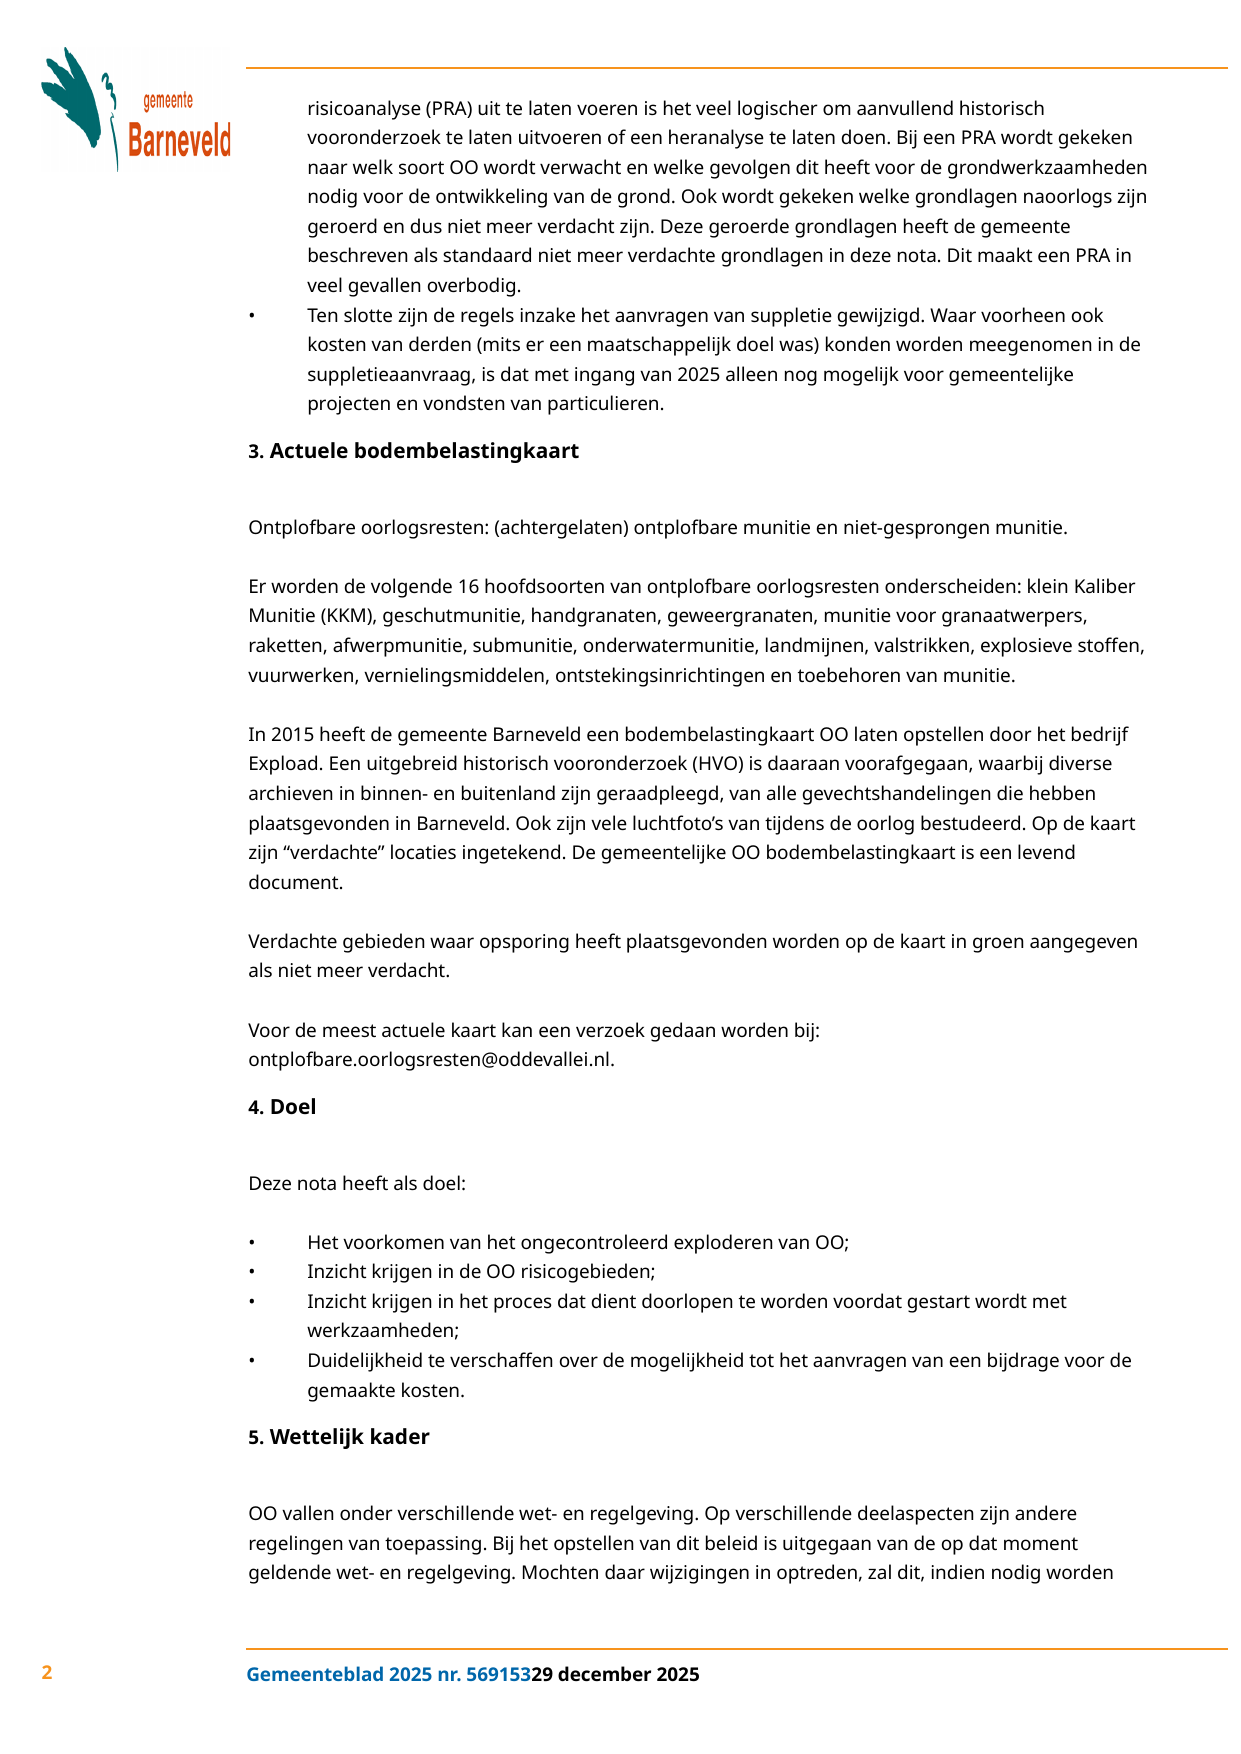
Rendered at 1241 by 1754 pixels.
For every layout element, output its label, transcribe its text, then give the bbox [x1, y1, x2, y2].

list Inzicht krijgen in het proces dat dient doorlopen te worden voordat gestart wordt met werkzaamheden; [248, 1288, 1152, 1343]
text Deze nota heeft als doel: [248, 1170, 1152, 1196]
text Ontplofbare oorlogsresten: (achtergelaten) ontplofbare munitie en niet-gesprongen munitie. [248, 514, 1152, 540]
text In 2015 heeft de gemeente Barneveld een bodembelastingkaart OO laten opstellen door het bedrijf Expload. Een uitgebreid historisch vooronderzoek (HVO) is daaraan voorafgegaan, waarbij diverse archieven in binnen- en buitenland zijn geraadpleegd, van alle gevechtshandelingen die hebben plaatsgevonden in Barneveld. Ook zijn vele luchtfoto’s van tijdens de oorlog bestudeerd. Op de kaart zijn “verdachte” locaties ingetekend. De gemeentelijke OO bodembelastingkaart is een levend document. [248, 721, 1152, 895]
text 3. Actuele bodembelastingkaart [248, 436, 1152, 465]
picture [41, 47, 231, 172]
text 4. Doel [248, 1092, 1152, 1121]
text OO vallen onder verschillende wet- en regelgeving. Op verschillende deelaspecten zijn andere regelingen van toepassing. Bij het opstellen van dit beleid is uitgegaan van de op dat moment geldende wet- en regelgeving. Mochten daar wijzigingen in optreden, zal dit, indien nodig worden [248, 1500, 1152, 1585]
list Duidelijkheid te verschaffen over de mogelijkheid tot het aanvragen van een bijdrage voor de gemaakte kosten. [248, 1347, 1152, 1403]
list Het voorkomen van het ongecontroleerd exploderen van OO; [248, 1229, 1152, 1255]
list Inzicht krijgen in de OO risicogebieden; [248, 1258, 1152, 1284]
list risicoanalyse (PRA) uit te laten voeren is het veel logischer om aanvullend historisch vooronderzoek te laten uitvoeren of een heranalyse te laten doen. Bij een PRA wordt gekeken naar welk soort OO wordt verwacht en welke gevolgen dit heeft voor de grondwerkzaamheden nodig voor de ontwikkeling van de grond. Ook wordt gekeken welke grondlagen naoorlogs zijn geroerd en dus niet meer verdacht zijn. Deze geroerde grondlagen heeft de gemeente beschreven als standaard niet meer verdachte grondlagen in deze nota. Dit maakt een PRA in veel gevallen overbodig. [248, 95, 1152, 298]
text Verdachte gebieden waar opsporing heeft plaatsgevonden worden op de kaart in groen aangegeven als niet meer verdacht. [248, 928, 1152, 983]
text Er worden de volgende 16 hoofdsoorten van ontplofbare oorlogsresten onderscheiden: klein Kaliber Munitie (KKM), geschutmunitie, handgranaten, geweergranaten, munitie voor granaatwerpers, raketten, afwerpmunitie, submunitie, onderwatermunitie, landmijnen, valstrikken, explosieve stoffen, vuurwerken, vernielingsmiddelen, ontstekingsinrichtingen en toebehoren van munitie. [248, 573, 1152, 688]
list Ten slotte zijn de regels inzake het aanvragen van suppletie gewijzigd. Waar voorheen ook kosten van derden (mits er een maatschappelijk doel was) konden worden meegenomen in de suppletieaanvraag, is dat met ingang van 2025 alleen nog mogelijk voor gemeentelijke projecten en vondsten van particulieren. [248, 302, 1152, 416]
text 5. Wettelijk kader [248, 1422, 1152, 1451]
text Voor de meest actuele kaart kan een verzoek gedaan worden bij: ontplofbare.oorlogsresten@oddevallei.nl. [248, 1017, 1152, 1072]
